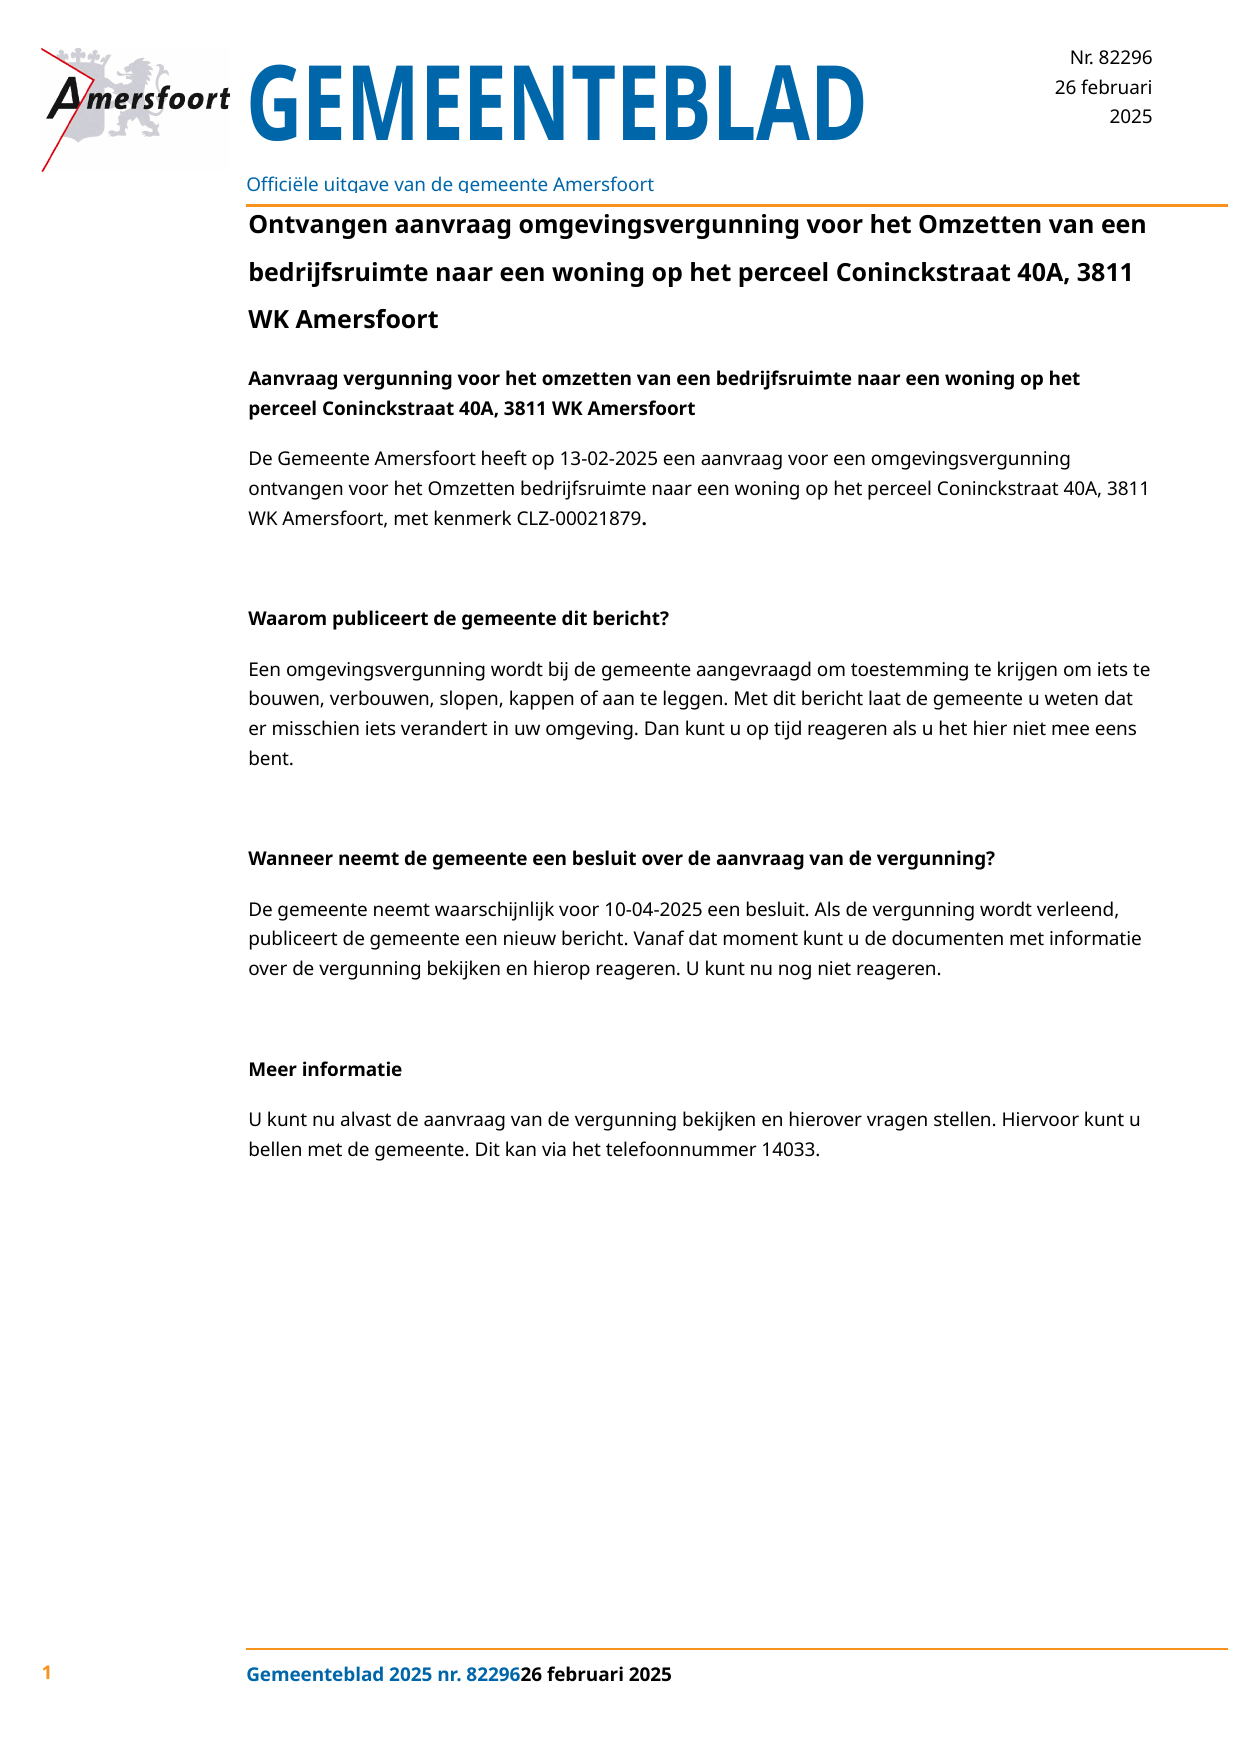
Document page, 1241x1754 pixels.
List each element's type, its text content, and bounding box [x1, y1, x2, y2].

text Wanneer neemt de gemeente een besluit over de aanvraag van de vergunning? [248, 846, 1152, 871]
picture [41, 47, 231, 172]
text Ontvangen aanvraag omgevingsvergunning voor het Omzetten van een bedrijfsruimte naar een woning op het perceel Coninckstraat 40A, 3811 WK Amersfoort [248, 207, 1152, 336]
text Meer informatie [248, 1056, 1152, 1082]
text Waarom publiceert de gemeente dit bericht? [248, 606, 1152, 631]
text Een omgevingsvergunning wordt bij de gemeente aangevraagd om toestemming te krijgen om iets te bouwen, verbouwen, slopen, kappen of aan te leggen. Met dit bericht laat de gemeente u weten dat er misschien iets verandert in uw omgeving. Dan kunt u op tijd reageren als u het hier niet mee eens bent. [248, 656, 1152, 770]
text U kunt nu alvast de aanvraag van de vergunning bekijken en hierover vragen stellen. Hiervoor kunt u bellen met de gemeente. Dit kan via het telefoonnummer 14033. [248, 1106, 1152, 1162]
text De Gemeente Amersfoort heeft op 13-02-2025 een aanvraag voor een omgevingsvergunning ontvangen voor het Omzetten bedrijfsruimte naar een woning op het perceel Coninckstraat 40A, 3811 WK Amersfoort, met kenmerk CLZ-00021879. [248, 446, 1152, 530]
text Aanvraag vergunning voor het omzetten van een bedrijfsruimte naar een woning op het perceel Coninckstraat 40A, 3811 WK Amersfoort [248, 366, 1152, 421]
text De gemeente neemt waarschijnlijk voor 10-04-2025 een besluit. Als de vergunning wordt verleend, publiceert de gemeente een nieuw bericht. Vanaf dat moment kunt u de documenten met informatie over de vergunning bekijken en hierop reageren. U kunt nu nog niet reageren. [248, 896, 1152, 981]
